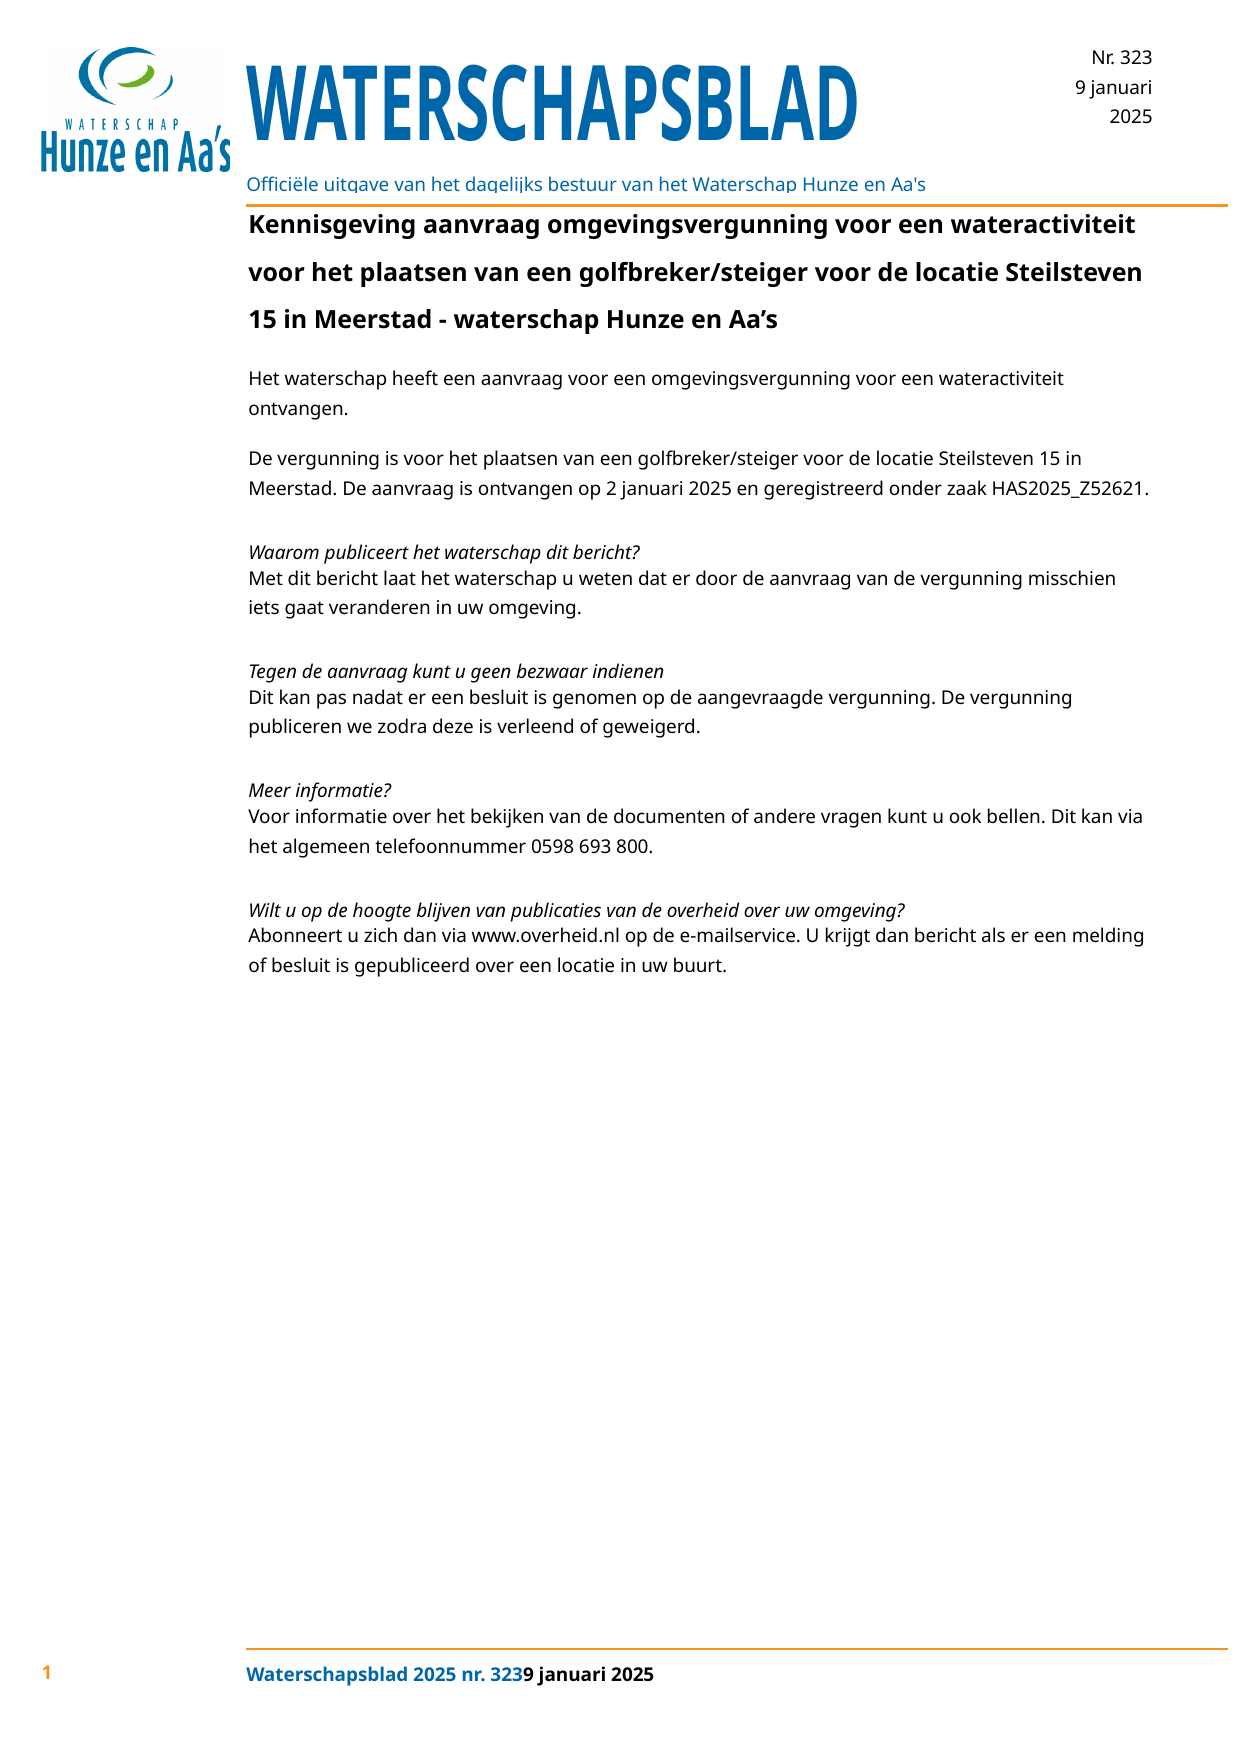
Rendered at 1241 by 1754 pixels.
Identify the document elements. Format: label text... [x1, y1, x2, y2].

text De vergunning is voor het plaatsen van een golfbreker/steiger voor de locatie Steilsteven 15 in Meerstad. De aanvraag is ontvangen op 2 januari 2025 en geregistreerd onder zaak HAS2025_Z52621. [248, 446, 1152, 501]
picture [47, 154, 51, 172]
picture [183, 163, 191, 172]
text Dit kan pas nadat er een besluit is genomen op de aangevraagde vergunning. De vergunning publiceren we zodra deze is verleend of geweigerd. [248, 684, 1152, 739]
picture [41, 47, 231, 172]
picture [226, 145, 231, 156]
text Wilt u op de hoogte blijven van publicaties van de overheid over uw omgeving? [248, 897, 1152, 923]
text Voor informatie over het bekijken van de documenten of andere vragen kunt u ook bellen. Dit kan via het algemeen telefoonnummer 0598 693 800. [248, 803, 1152, 859]
text Met dit bericht laat het waterschap u weten dat er door de aanvraag van de vergunning misschien iets gaat veranderen in uw omgeving. [248, 565, 1152, 620]
text Tegen de aanvraag kunt u geen bezwaar indienen [248, 658, 1152, 684]
text Abonneert u zich dan via www.overheid.nl op de e-mailservice. U krijgt dan bericht als er een melding of besluit is gepubliceerd over een locatie in uw buurt. [248, 923, 1152, 978]
text Meer informatie? [248, 778, 1152, 803]
text Het waterschap heeft een aanvraag voor een omgevingsvergunning voor een wateractiviteit ontvangen. [248, 366, 1152, 421]
text Waarom publiceert het waterschap dit bericht? [248, 539, 1152, 565]
text Kennisgeving aanvraag omgevingsvergunning voor een wateractiviteit voor het plaatsen van een golfbreker/steiger voor de locatie Steilsteven 15 in Meerstad - waterschap Hunze en Aa’s [248, 207, 1152, 336]
